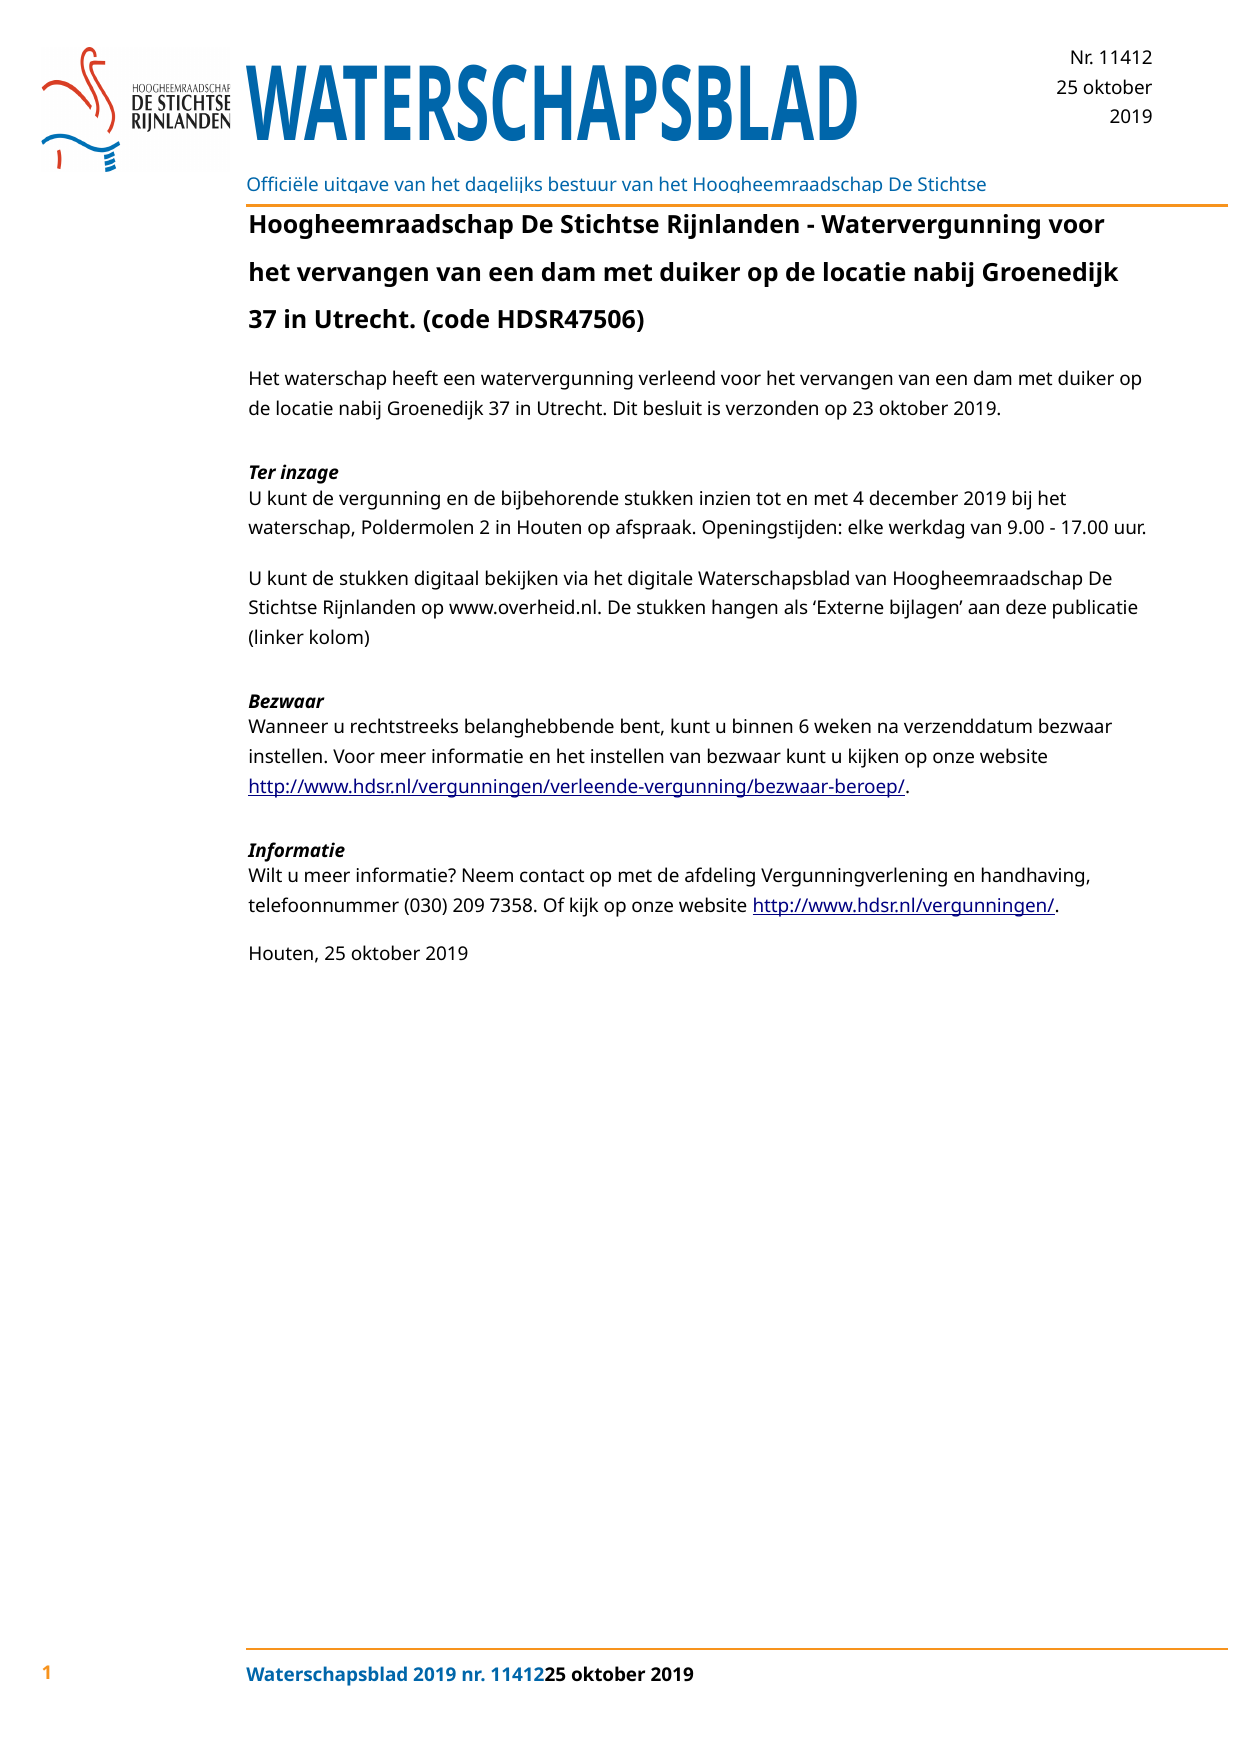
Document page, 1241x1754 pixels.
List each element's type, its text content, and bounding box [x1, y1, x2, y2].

text Houten, 25 oktober 2019 [248, 940, 1152, 966]
text Wilt u meer informatie? Neem contact op met de afdeling Vergunningverlening en handhaving, telefoonnummer (030) 209 7358. Of kijk op onze website http://www.hdsr.nl/vergunningen/. [248, 862, 1152, 918]
text Informatie [248, 837, 1152, 862]
text U kunt de stukken digitaal bekijken via het digitale Waterschapsblad van Hoogheemraadschap De Stichtse Rijnlanden op www.overheid.nl. De stukken hangen als ‘Externe bijlagen’ aan deze publicatie (linker kolom) [248, 565, 1152, 650]
text Het waterschap heeft een watervergunning verleend voor het vervangen van een dam met duiker op de locatie nabij Groenedijk 37 in Utrecht. Dit besluit is verzonden op 23 oktober 2019. [248, 366, 1152, 421]
text Hoogheemraadschap De Stichtse Rijnlanden - Watervergunning voor het vervangen van een dam met duiker op de locatie nabij Groenedijk 37 in Utrecht. (code HDSR47506) [248, 207, 1152, 336]
text Ter inzage [248, 459, 1152, 485]
text Bezwaar [248, 688, 1152, 714]
picture [41, 47, 231, 172]
text Wanneer u rechtstreeks belanghebbende bent, kunt u binnen 6 weken na verzenddatum bezwaar instellen. Voor meer informatie en het instellen van bezwaar kunt u kijken op onze website http://www.hdsr.nl/vergunningen/verleende-vergunning/bezwaar-beroep/. [248, 714, 1152, 798]
text U kunt de vergunning en de bijbehorende stukken inzien tot en met 4 december 2019 bij het waterschap, Poldermolen 2 in Houten op afspraak. Openingstijden: elke werkdag van 9.00 - 17.00 uur. [248, 485, 1152, 540]
